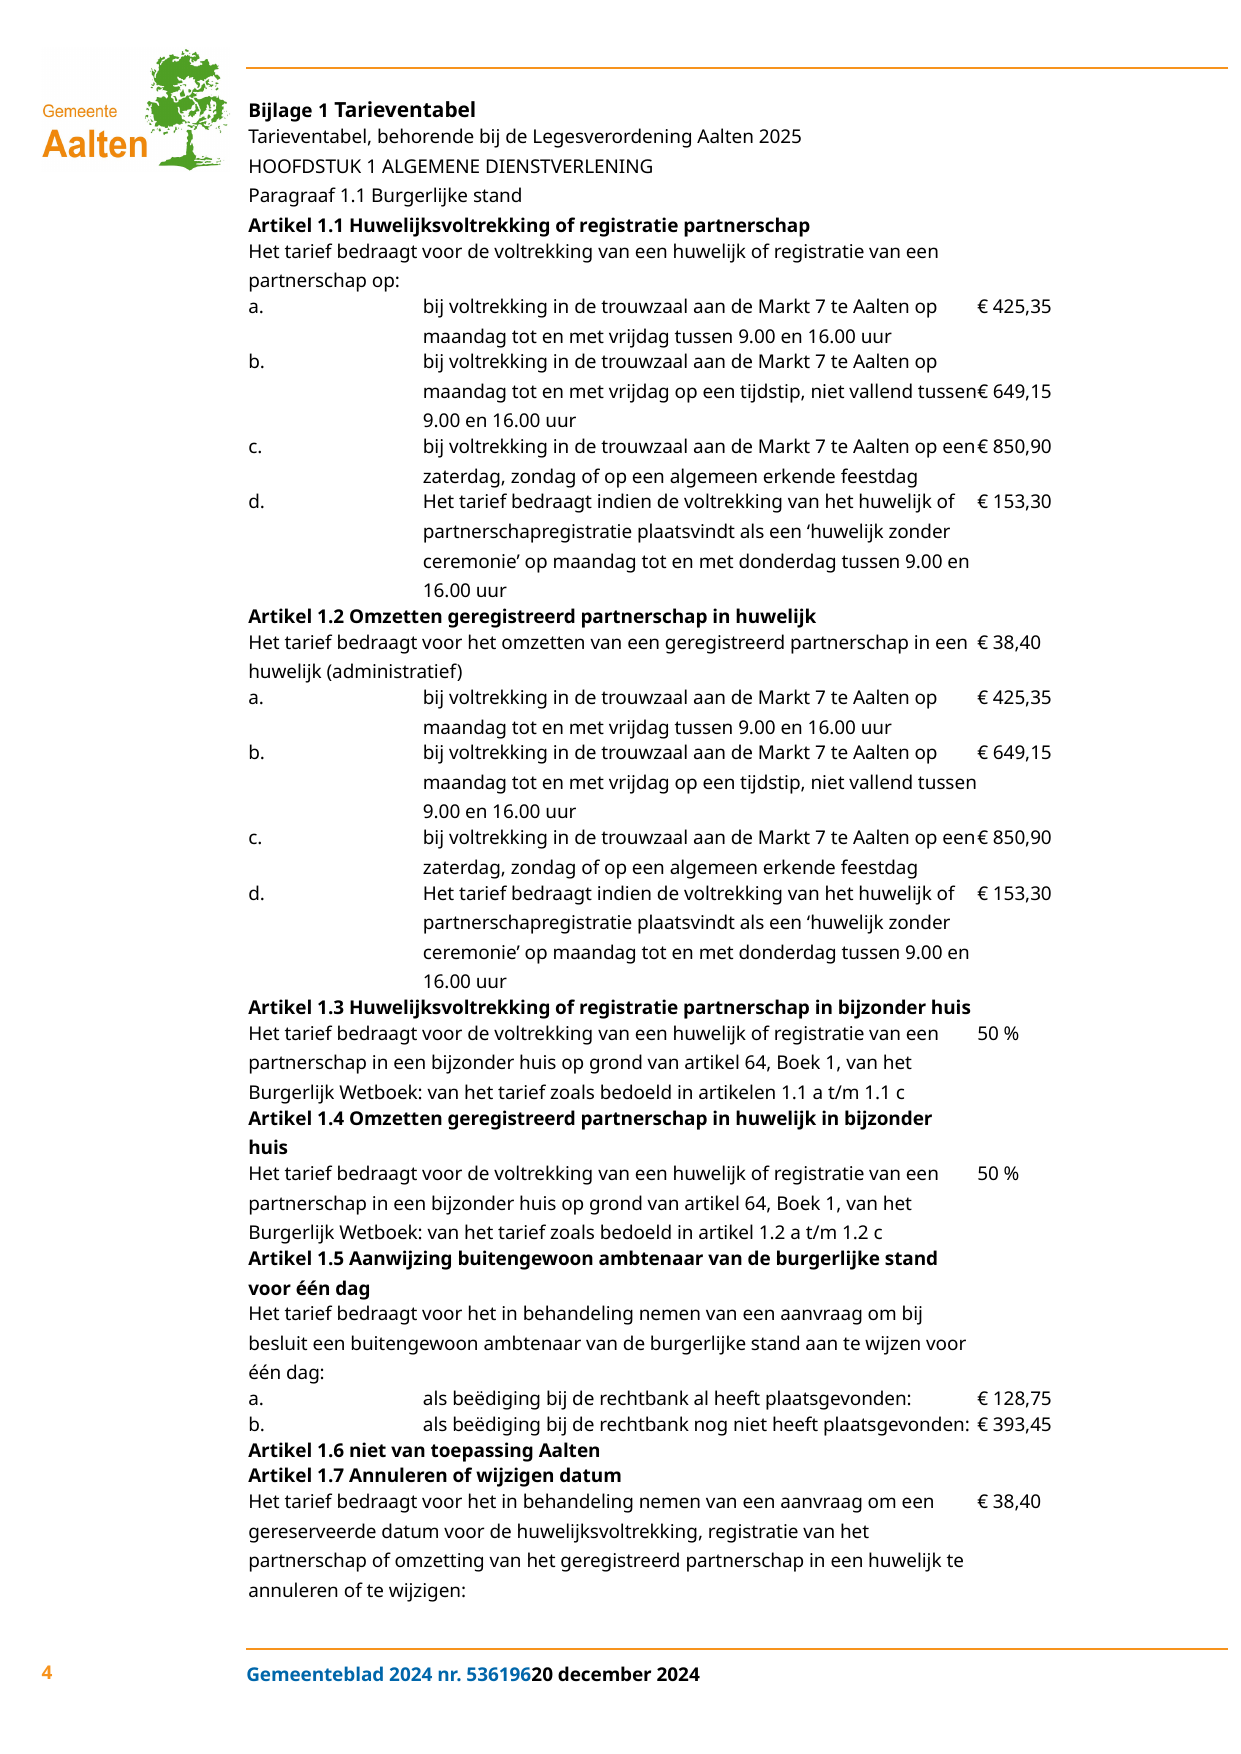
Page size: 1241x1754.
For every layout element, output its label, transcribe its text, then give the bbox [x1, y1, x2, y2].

table_cell [977, 1105, 1152, 1160]
table_cell € 850,90 [977, 825, 1152, 880]
table_cell als beëdiging bij de rechtbank nog niet heeft plaatsgevonden: [423, 1411, 977, 1437]
table_cell Het tarief bedraagt indien de voltrekking van het huwelijk of partnerschapregistratie plaatsvindt als een ‘huwelijk zonder ceremonie’ op maandag tot en met donderdag tussen 9.00 en 16.00 uur [423, 489, 977, 603]
table_cell [977, 1300, 1152, 1385]
table_cell Artikel 1.5 Aanwijzing buitengewoon ambtenaar van de burgerlijke stand voor één dag [248, 1245, 977, 1300]
table_cell bij voltrekking in de trouwzaal aan de Markt 7 te Aalten op een zaterdag, zondag of op een algemeen erkende feestdag [423, 434, 977, 489]
table_cell d. [248, 880, 423, 994]
table_cell a. [248, 1385, 423, 1411]
table_cell b. [248, 740, 423, 824]
table_cell € 850,90 [977, 434, 1152, 489]
table_cell Artikel 1.2 Omzetten geregistreerd partnerschap in huwelijk [248, 603, 977, 629]
table_cell € 393,45 [977, 1411, 1152, 1437]
table_cell € 425,35 [977, 684, 1152, 739]
table_cell bij voltrekking in de trouwzaal aan de Markt 7 te Aalten op maandag tot en met vrijdag tussen 9.00 en 16.00 uur [423, 293, 977, 348]
table_cell bij voltrekking in de trouwzaal aan de Markt 7 te Aalten op een zaterdag, zondag of op een algemeen erkende feestdag [423, 825, 977, 880]
table_cell 50 % [977, 1020, 1152, 1105]
table_cell Artikel 1.7 Annuleren of wijzigen datum [248, 1463, 977, 1488]
table_cell Het tarief bedraagt indien de voltrekking van het huwelijk of partnerschapregistratie plaatsvindt als een ‘huwelijk zonder ceremonie’ op maandag tot en met donderdag tussen 9.00 en 16.00 uur [423, 880, 977, 994]
table_cell als beëdiging bij de rechtbank al heeft plaatsgevonden: [423, 1385, 977, 1411]
table_cell Het tarief bedraagt voor de voltrekking van een huwelijk of registratie van een partnerschap in een bijzonder huis op grond van artikel 64, Boek 1, van het Burgerlijk Wetboek: van het tarief zoals bedoeld in artikelen 1.1 a t/m 1.1 c [248, 1020, 977, 1105]
table_cell a. [248, 293, 423, 348]
table_cell € 153,30 [977, 489, 1152, 603]
table_cell [977, 603, 1152, 629]
table_cell [977, 1463, 1152, 1488]
table_cell d. [248, 489, 423, 603]
table_cell bij voltrekking in de trouwzaal aan de Markt 7 te Aalten op maandag tot en met vrijdag op een tijdstip, niet vallend tussen 9.00 en 16.00 uur [423, 349, 977, 433]
table_cell Het tarief bedraagt voor de voltrekking van een huwelijk of registratie van een partnerschap op: [248, 238, 977, 293]
table_header [977, 212, 1152, 238]
table_cell b. [248, 1411, 423, 1437]
text Bijlage 1 Tarieventabel [248, 95, 1152, 123]
table_cell € 38,40 [977, 629, 1152, 684]
table_cell Het tarief bedraagt voor de voltrekking van een huwelijk of registratie van een partnerschap in een bijzonder huis op grond van artikel 64, Boek 1, van het Burgerlijk Wetboek: van het tarief zoals bedoeld in artikel 1.2 a t/m 1.2 c [248, 1160, 977, 1245]
table_cell Het tarief bedraagt voor het in behandeling nemen van een aanvraag om bij besluit een buitengewoon ambtenaar van de burgerlijke stand aan te wijzen voor één dag: [248, 1300, 977, 1385]
table_cell bij voltrekking in de trouwzaal aan de Markt 7 te Aalten op maandag tot en met vrijdag op een tijdstip, niet vallend tussen 9.00 en 16.00 uur [423, 740, 977, 824]
text Paragraaf 1.1 Burgerlijke stand [248, 182, 1152, 208]
table_cell Het tarief bedraagt voor het omzetten van een geregistreerd partnerschap in een huwelijk (administratief) [248, 629, 977, 684]
text Tarieventabel, behorende bij de Legesverordening Aalten 2025 [248, 123, 1152, 149]
table_cell € 649,15 [977, 349, 1152, 433]
table_cell 50 % [977, 1160, 1152, 1245]
table_cell b. [248, 349, 423, 433]
table_cell a. [248, 684, 423, 739]
table_cell € 425,35 [977, 293, 1152, 348]
picture [41, 47, 231, 172]
table_cell c. [248, 434, 423, 489]
table_cell € 38,40 [977, 1488, 1152, 1603]
table_cell Artikel 1.4 Omzetten geregistreerd partnerschap in huwelijk in bijzonder huis [248, 1105, 977, 1160]
table_cell [977, 1245, 1152, 1300]
table_cell € 128,75 [977, 1385, 1152, 1411]
table_cell Het tarief bedraagt voor het in behandeling nemen van een aanvraag om een gereserveerde datum voor de huwelijksvoltrekking, registratie van het partnerschap of omzetting van het geregistreerd partnerschap in een huwelijk te annuleren of te wijzigen: [248, 1488, 977, 1603]
table_cell Artikel 1.6 niet van toepassing Aalten [248, 1437, 977, 1462]
table_header Artikel 1.1 Huwelijksvoltrekking of registratie partnerschap [248, 212, 977, 238]
table_cell [977, 994, 1152, 1020]
table_cell [977, 1437, 1152, 1462]
table_cell c. [248, 825, 423, 880]
text HOOFDSTUK 1 ALGEMENE DIENSTVERLENING [248, 153, 1152, 179]
table_cell € 153,30 [977, 880, 1152, 994]
table_cell Artikel 1.3 Huwelijksvoltrekking of registratie partnerschap in bijzonder huis [248, 994, 977, 1020]
table_cell € 649,15 [977, 740, 1152, 824]
table_cell bij voltrekking in de trouwzaal aan de Markt 7 te Aalten op maandag tot en met vrijdag tussen 9.00 en 16.00 uur [423, 684, 977, 739]
table_cell [977, 238, 1152, 293]
